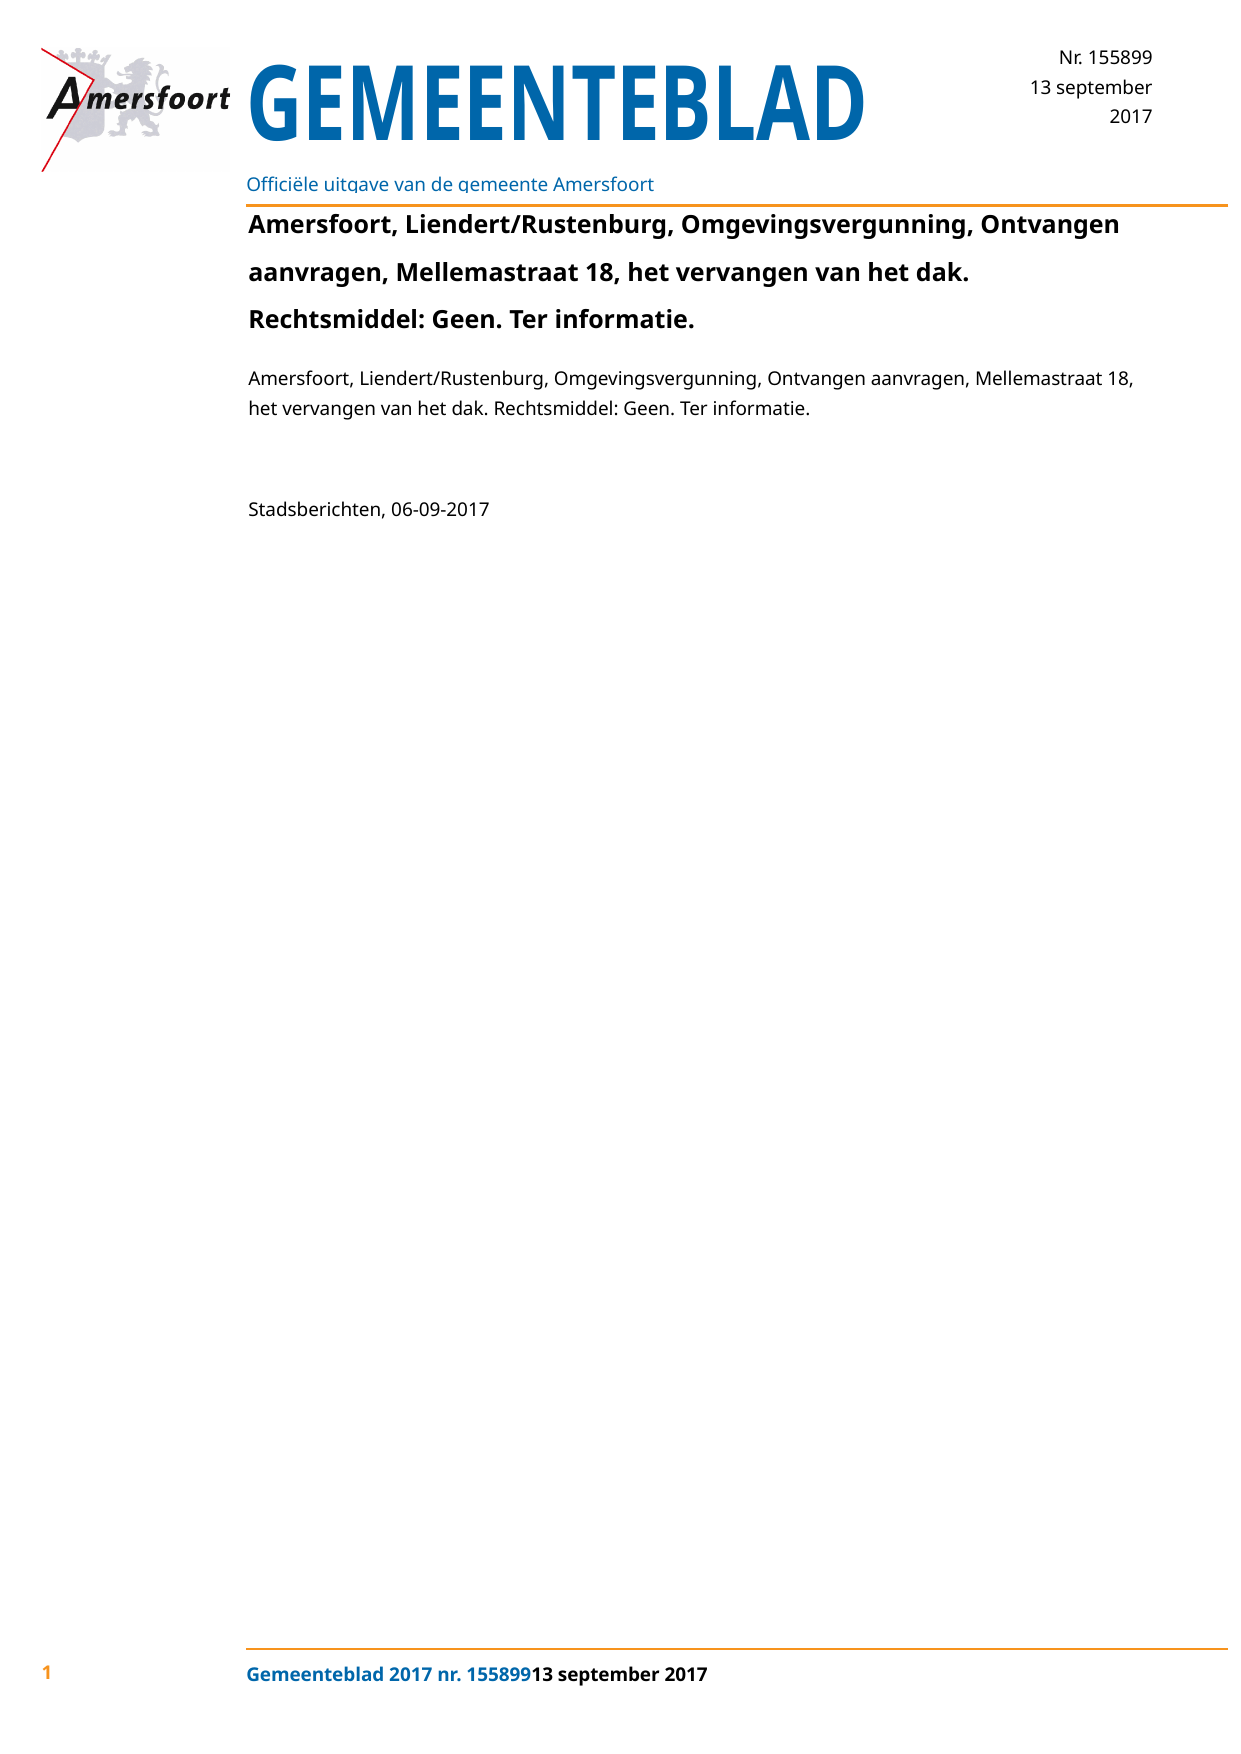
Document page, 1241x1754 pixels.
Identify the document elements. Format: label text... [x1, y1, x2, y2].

picture [41, 47, 231, 172]
text Stadsberichten, 06-09-2017 [248, 496, 1152, 522]
text Amersfoort, Liendert/Rustenburg, Omgevingsvergunning, Ontvangen aanvragen, Mellemastraat 18, het vervangen van het dak. Rechtsmiddel: Geen. Ter informatie. [248, 207, 1152, 336]
text Amersfoort, Liendert/Rustenburg, Omgevingsvergunning, Ontvangen aanvragen, Mellemastraat 18, het vervangen van het dak. Rechtsmiddel: Geen. Ter informatie. [248, 366, 1152, 421]
